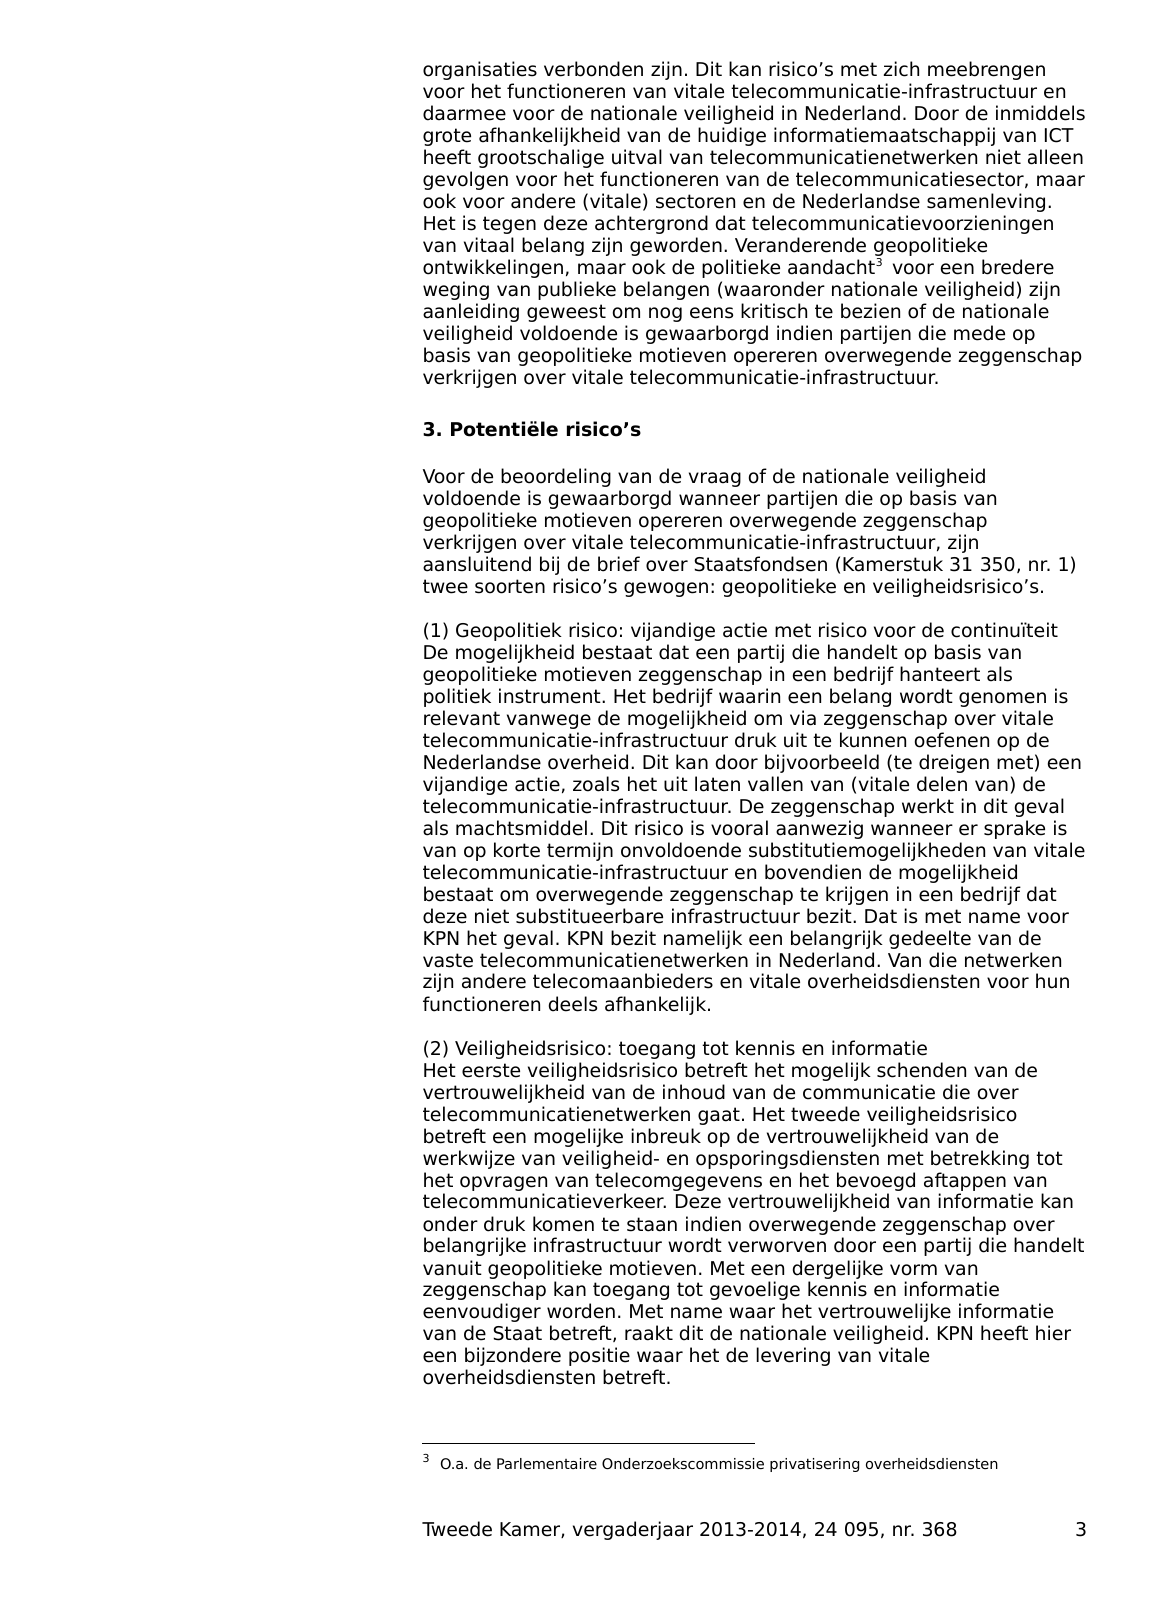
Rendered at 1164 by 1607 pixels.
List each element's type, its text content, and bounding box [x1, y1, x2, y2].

subtitle 3. Potentiële risico’s [422, 419, 1087, 441]
text (2) Veiligheidsrisico: toegang tot kennis en informatie [422, 1038, 1087, 1059]
text Voor de beoordeling van de vraag of de nationale veiligheid voldoende is gewaarborgd wanneer partijen die op basis van geopolitieke motieven opereren overwegende zeggenschap verkrijgen over vitale telecommunicatie-infrastructuur, zijn aansluitend bij de brief over Staatsfondsen (Kamerstuk 31 350, nr. 1) twee soorten risico’s gewogen: geopolitieke en veiligheidsrisico’s. [422, 466, 1087, 598]
text De mogelijkheid bestaat dat een partij die handelt op basis van geopolitieke motieven zeggenschap in een bedrijf hanteert als politiek instrument. Het bedrijf waarin een belang wordt genomen is relevant vanwege de mogelijkheid om via zeggenschap over vitale telecommunicatie-infrastructuur druk uit te kunnen oefenen op de Nederlandse overheid. Dit kan door bijvoorbeeld (te dreigen met) een vijandige actie, zoals het uit laten vallen van (vitale delen van) de telecommunicatie-infrastructuur. De zeggenschap werkt in dit geval als machtsmiddel. Dit risico is vooral aanwezig wanneer er sprake is van op korte termijn onvoldoende substitutiemogelijkheden van vitale telecommunicatie-infrastructuur en bovendien de mogelijkheid bestaat om overwegende zeggenschap te krijgen in een bedrijf dat deze niet substitueerbare infrastructuur bezit. Dat is met name voor KPN het geval. KPN bezit namelijk een belangrijk gedeelte van de vaste telecommunicatienetwerken in Nederland. Van die netwerken zijn andere telecomaanbieders en vitale overheidsdiensten voor hun functioneren deels afhankelijk. [422, 642, 1087, 1015]
text (1) Geopolitiek risico: vijandige actie met risico voor de continuïteit [422, 620, 1087, 642]
text O.a. de Parlementaire Onderzoekscommissie privatisering overheidsdiensten [422, 1452, 1087, 1474]
text Het eerste veiligheidsrisico betreft het mogelijk schenden van de vertrouwelijkheid van de inhoud van de communicatie die over telecommunicatienetwerken gaat. Het tweede veiligheidsrisico betreft een mogelijke inbreuk op de vertrouwelijkheid van de werkwijze van veiligheid- en opsporingsdiensten met betrekking tot het opvragen van telecomgegevens en het bevoegd aftappen van telecommunicatieverkeer. Deze vertrouwelijkheid van informatie kan onder druk komen te staan indien overwegende zeggenschap over belangrijke infrastructuur wordt verworven door een partij die handelt vanuit geopolitieke motieven. Met een dergelijke vorm van zeggenschap kan toegang tot gevoelige kennis en informatie eenvoudiger worden. Met name waar het vertrouwelijke informatie van de Staat betreft, raakt dit de nationale veiligheid. KPN heeft hier een bijzondere positie waar het de levering van vitale overheidsdiensten betreft. [422, 1059, 1087, 1389]
text organisaties verbonden zijn. Dit kan risico’s met zich meebrengen voor het functioneren van vitale telecommunicatie-infrastructuur en daarmee voor de nationale veiligheid in Nederland. Door de inmiddels grote afhankelijkheid van de huidige informatiemaatschappij van ICT heeft grootschalige uitval van telecommunicatienetwerken niet alleen gevolgen voor het functioneren van de telecommunicatiesector, maar ook voor andere (vitale) sectoren en de Nederlandse samenleving. Het is tegen deze achtergrond dat telecommunicatievoorzieningen van vitaal belang zijn geworden. Veranderende geopolitieke ontwikkelingen, maar ook de politieke aandacht voor een bredere weging van publieke belangen (waaronder nationale veiligheid) zijn aanleiding geweest om nog eens kritisch te bezien of de nationale veiligheid voldoende is gewaarborgd indien partijen die mede op basis van geopolitieke motieven opereren overwegende zeggenschap verkrijgen over vitale telecommunicatie-infrastructuur. [422, 59, 1087, 389]
